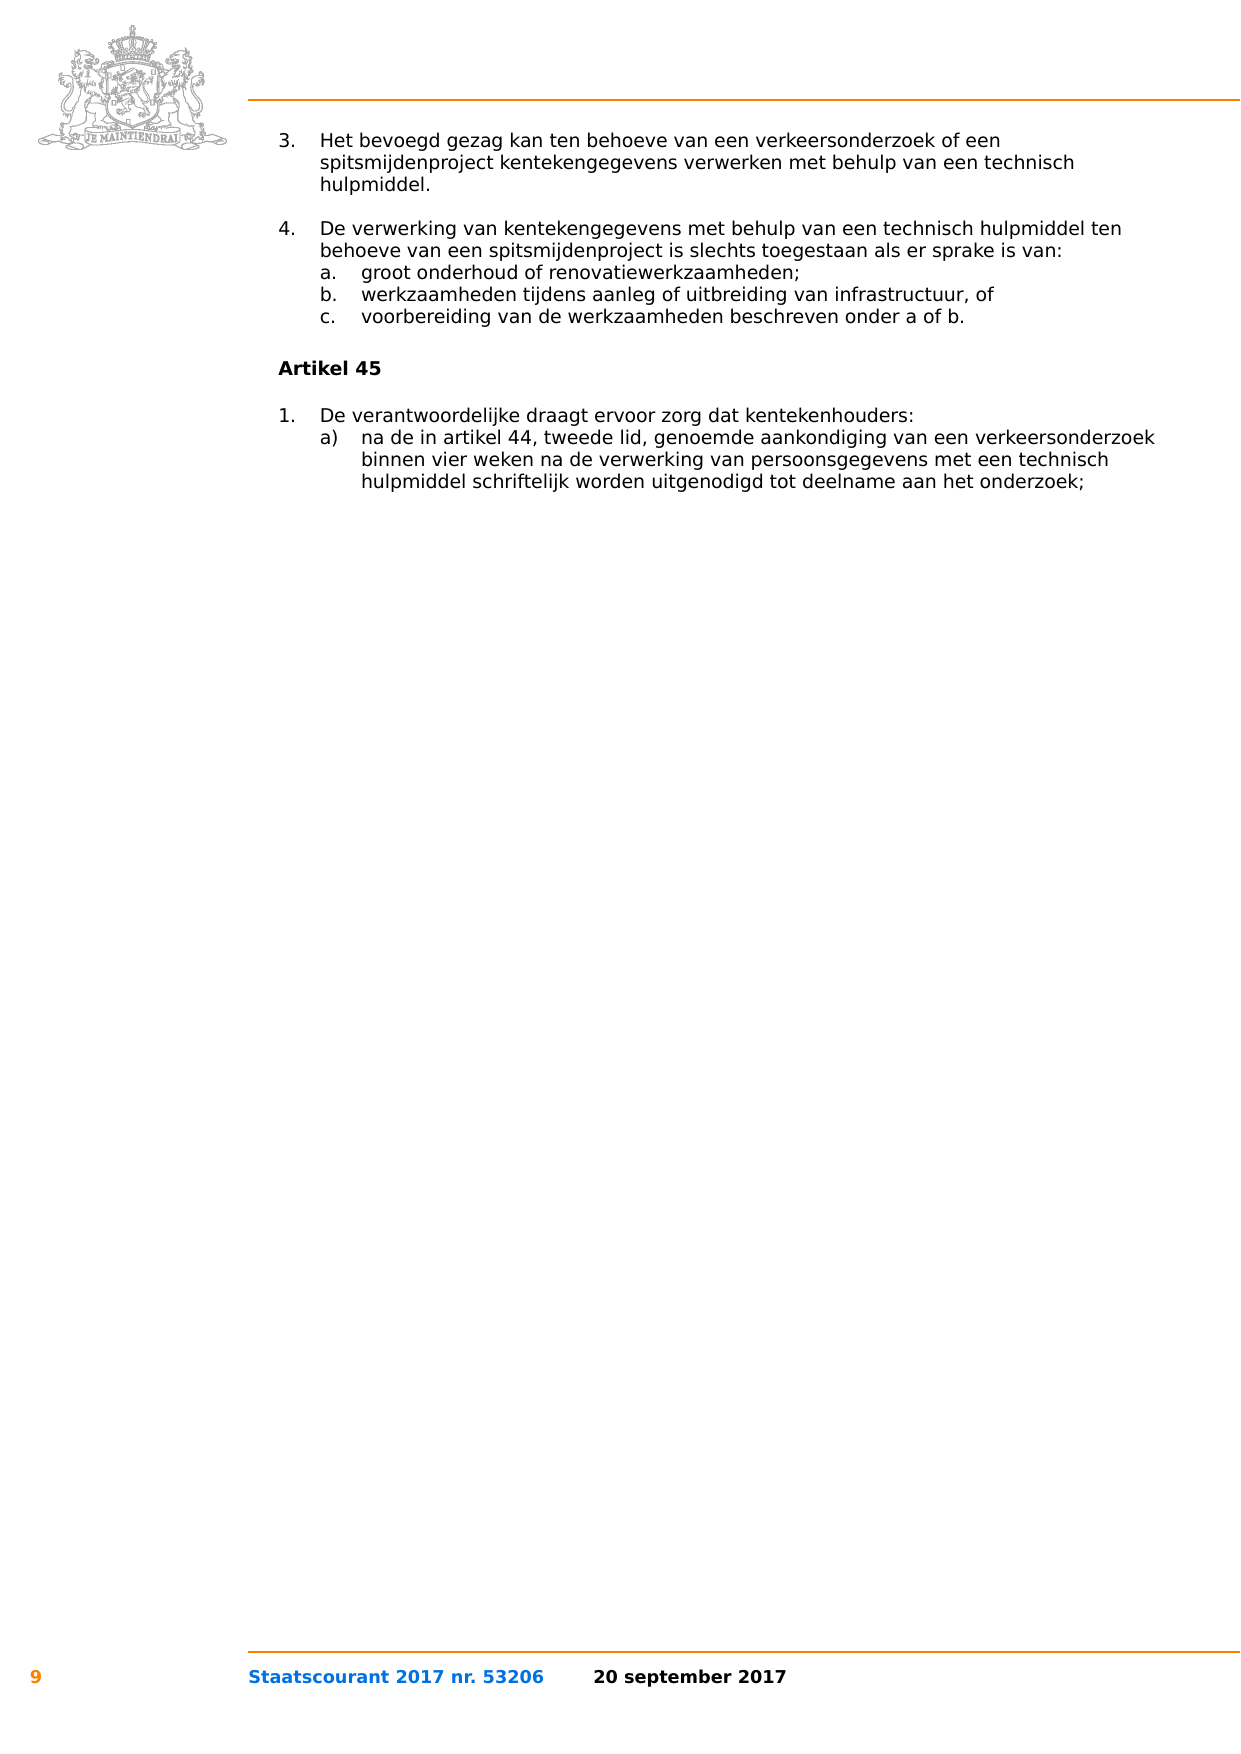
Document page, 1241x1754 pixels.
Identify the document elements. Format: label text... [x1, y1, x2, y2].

text 1. De verantwoordelijke draagt ervoor zorg dat kentekenhouders: [278, 404, 1163, 427]
subtitle Artikel 45 [278, 358, 1163, 379]
text c. voorbereiding van de werkzaamheden beschreven onder a of b. [319, 306, 1163, 328]
text a. groot onderhoud of renovatiewerkzaamheden; [319, 262, 1163, 284]
text a) na de in artikel 44, tweede lid, genoemde aankondiging van een verkeersonderzoek binnen vier weken na de verwerking van persoonsgegevens met een technisch hulpmiddel schriftelijk worden uitgenodigd tot deelname aan het onderzoek; [319, 427, 1163, 492]
text 4. De verwerking van kentekengegevens met behulp van een technisch hulpmiddel ten behoeve van een spitsmijdenproject is slechts toegestaan als er sprake is van: [278, 218, 1163, 262]
picture [38, 25, 227, 150]
text 3. Het bevoegd gezag kan ten behoeve van een verkeersonderzoek of een spitsmijdenproject kentekengegevens verwerken met behulp van een technisch hulpmiddel. [278, 130, 1163, 196]
text b. werkzaamheden tijdens aanleg of uitbreiding van infrastructuur, of [319, 284, 1163, 306]
